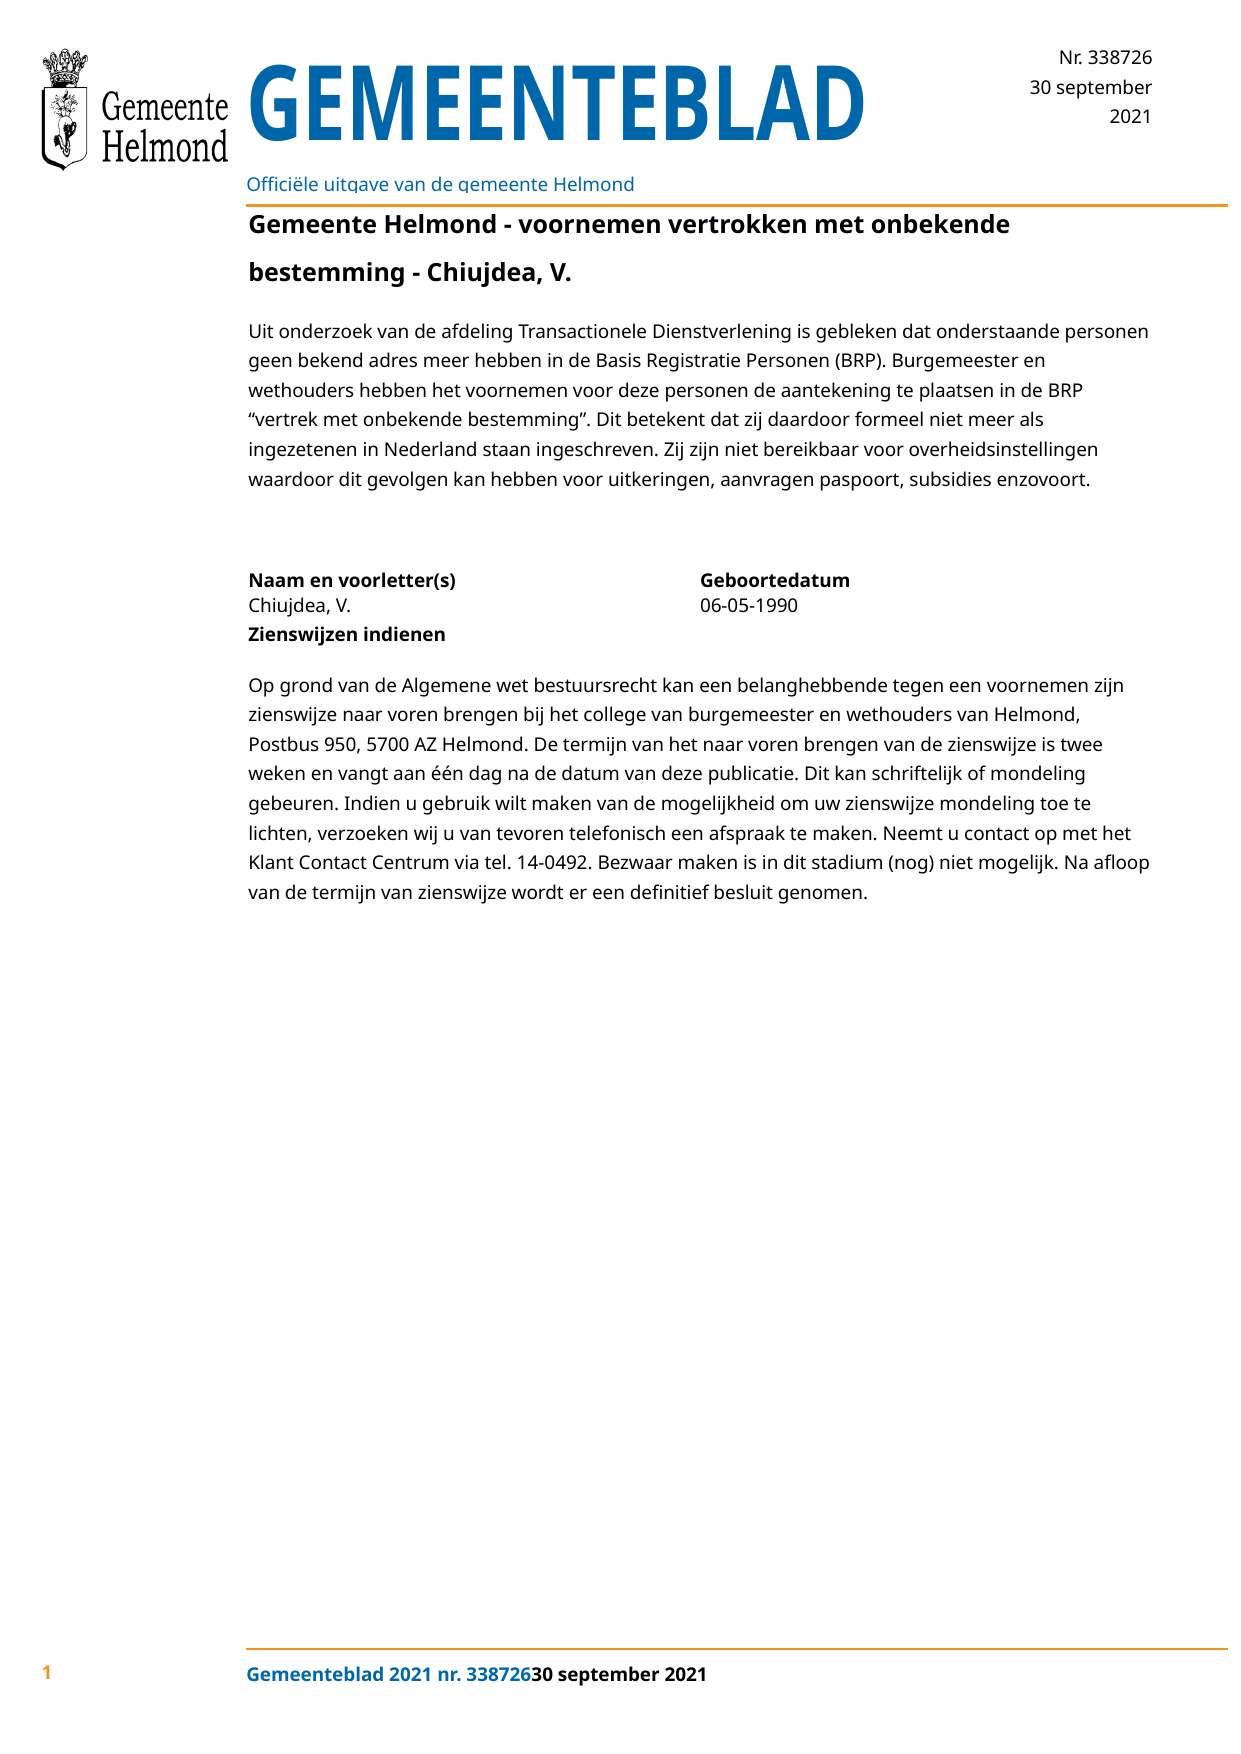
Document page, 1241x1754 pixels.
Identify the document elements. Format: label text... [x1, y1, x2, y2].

picture [41, 47, 231, 172]
table_header Naam en voorletter(s) [248, 567, 700, 592]
text Op grond van de Algemene wet bestuursrecht kan een belanghebbende tegen een voornemen zijn zienswijze naar voren brengen bij het college van burgemeester en wethouders van Helmond, Postbus 950, 5700 AZ Helmond. De termijn van het naar voren brengen van de zienswijze is twee weken en vangt aan één dag na de datum van deze publicatie. Dit kan schriftelijk of mondeling gebeuren. Indien u gebruik wilt maken van de mogelijkheid om uw zienswijze mondeling toe te lichten, verzoeken wij u van tevoren telefonisch een afspraak te maken. Neemt u contact op met het Klant Contact Centrum via tel. 14-0492. Bezwaar maken is in dit stadium (nog) niet mogelijk. Na afloop van de termijn van zienswijze wordt er een definitief besluit genomen. [248, 672, 1152, 905]
text Uit onderzoek van de afdeling Transactionele Dienstverlening is gebleken dat onderstaande personen geen bekend adres meer hebben in de Basis Registratie Personen (BRP). Burgemeester en wethouders hebben het voornemen voor deze personen de aantekening te plaatsen in de BRP “vertrek met onbekende bestemming”. Dit betekent dat zij daardoor formeel niet meer als ingezetenen in Nederland staan ingeschreven. Zij zijn niet bereikbaar voor overheidsinstellingen waardoor dit gevolgen kan hebben voor uitkeringen, aanvragen paspoort, subsidies enzovoort. [248, 318, 1152, 492]
table_header Geboortedatum [700, 567, 1152, 592]
table_cell Chiujdea, V. [248, 593, 700, 618]
text Zienswijzen indienen [248, 621, 1152, 647]
text Gemeente Helmond - voornemen vertrokken met onbekende bestemming - Chiujdea, V. [248, 207, 1152, 288]
table_cell 06-05-1990 [700, 593, 1152, 618]
